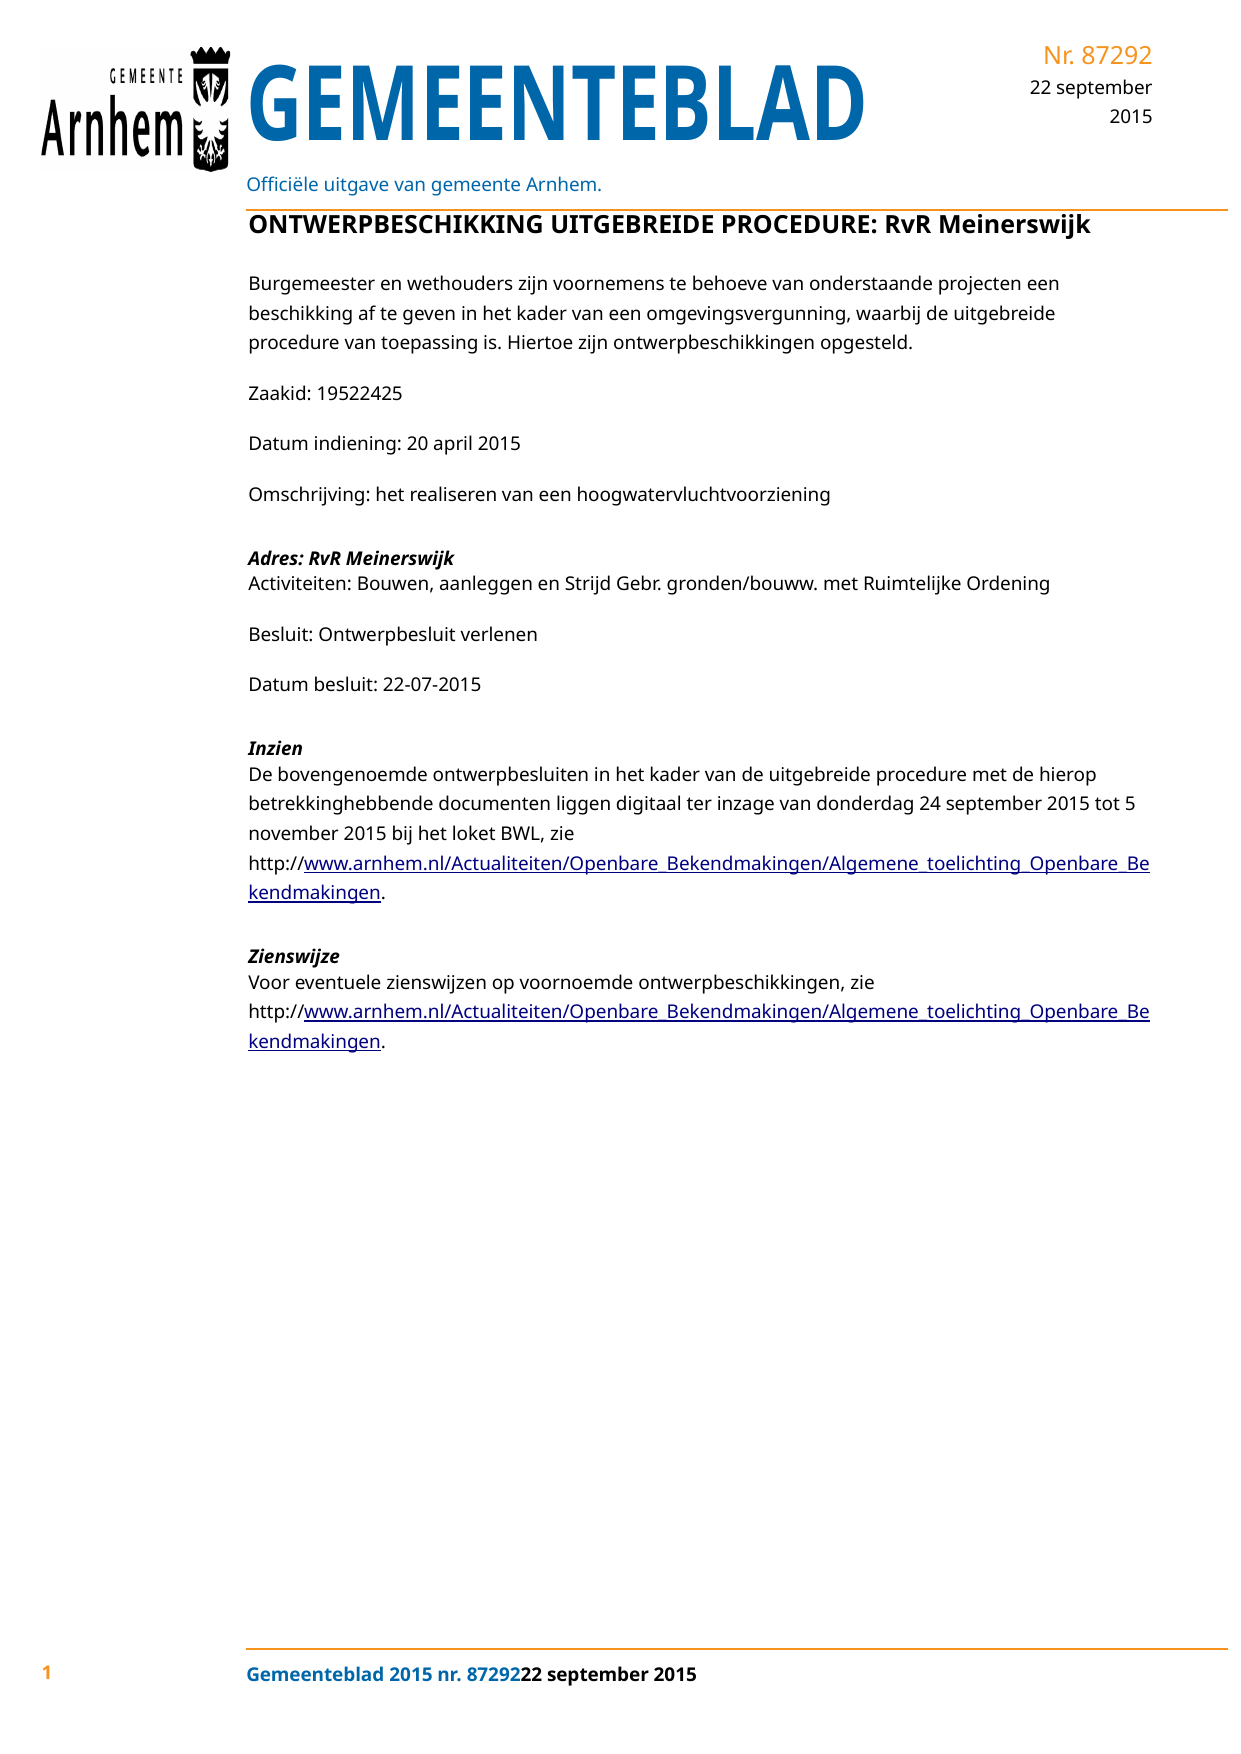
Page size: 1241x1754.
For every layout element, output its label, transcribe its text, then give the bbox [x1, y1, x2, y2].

text Inzien [248, 735, 1152, 761]
picture [41, 47, 231, 172]
text Omschrijving: het realiseren van een hoogwatervluchtvoorziening [248, 481, 1152, 506]
text De bovengenoemde ontwerpbesluiten in het kader van de uitgebreide procedure met de hierop betrekkinghebbende documenten liggen digitaal ter inzage van donderdag 24 september 2015 tot 5 november 2015 bij het loket BWL, zie http://www.arnhem.nl/Actualiteiten/Openbare_Bekendmakingen/Algemene_toelichting_Openbare_Bekendmakingen. [248, 761, 1152, 905]
text Datum indiening: 20 april 2015 [248, 430, 1152, 456]
text ONTWERPBESCHIKKING UITGEBREIDE PROCEDURE: RvR Meinerswijk [248, 211, 1152, 241]
text Besluit: Ontwerpbesluit verlenen [248, 621, 1152, 647]
text Activiteiten: Bouwen, aanleggen en Strijd Gebr. gronden/bouww. met Ruimtelijke Ordening [248, 570, 1152, 596]
text Voor eventuele zienswijzen op voornoemde ontwerpbeschikkingen, zie http://www.arnhem.nl/Actualiteiten/Openbare_Bekendmakingen/Algemene_toelichting_Openbare_Bekendmakingen. [248, 969, 1152, 1054]
text Zienswijze [248, 943, 1152, 969]
text Zaakid: 19522425 [248, 380, 1152, 406]
text Datum besluit: 22-07-2015 [248, 671, 1152, 697]
text Burgemeester en wethouders zijn voornemens te behoeve van onderstaande projecten een beschikking af te geven in het kader van een omgevingsvergunning, waarbij de uitgebreide procedure van toepassing is. Hiertoe zijn ontwerpbeschikkingen opgesteld. [248, 270, 1152, 355]
text Adres: RvR Meinerswijk [248, 545, 1152, 570]
